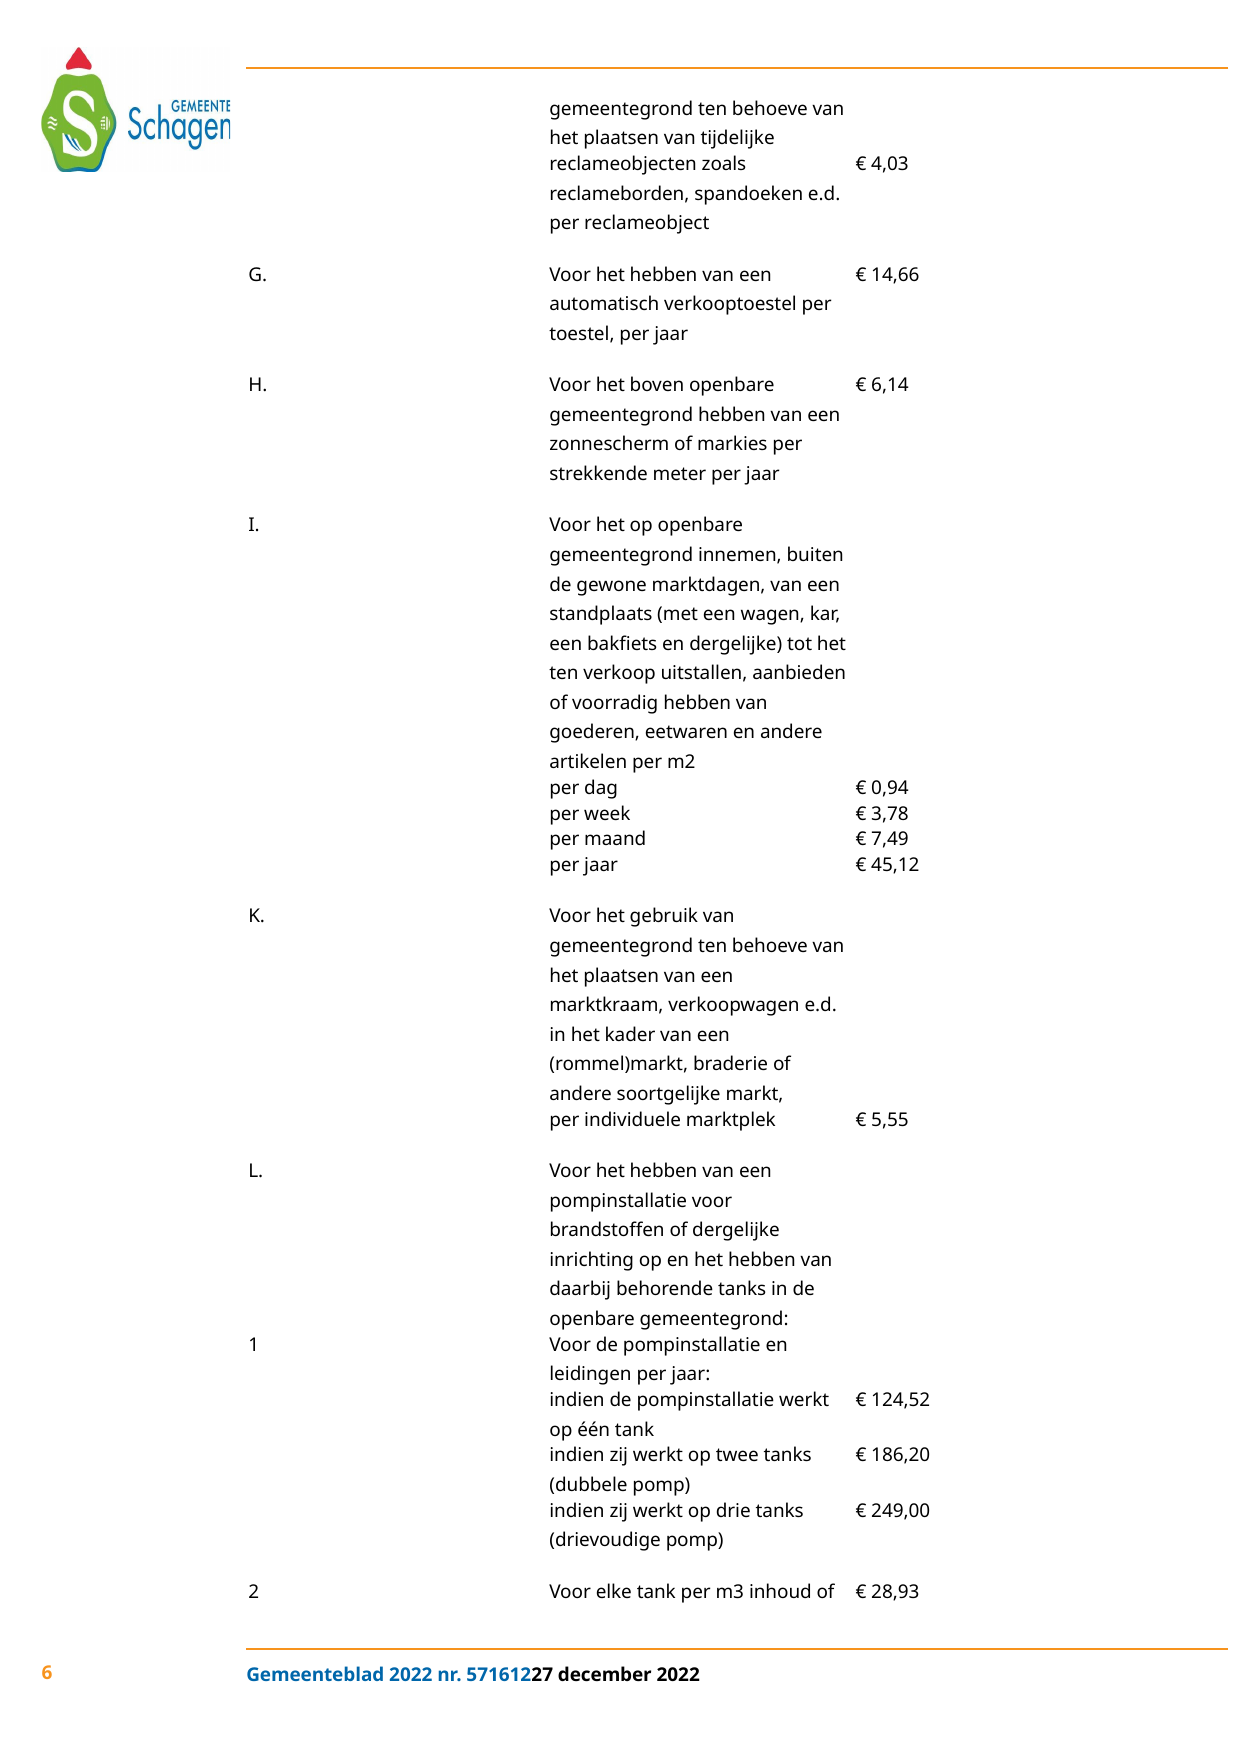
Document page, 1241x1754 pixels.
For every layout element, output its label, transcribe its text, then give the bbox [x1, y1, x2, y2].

table_cell [248, 851, 549, 877]
table_cell indien de pompinstallatie werkt op één tank [549, 1386, 850, 1442]
table_cell per jaar [549, 851, 850, 877]
table_cell [248, 1497, 549, 1552]
table_cell € 28,93 [850, 1578, 1152, 1604]
table_cell [549, 235, 850, 261]
table_cell € 14,66 [850, 261, 1152, 346]
table_cell [850, 903, 1152, 1106]
table_cell [850, 346, 1152, 371]
table_cell € 7,49 [850, 825, 1152, 851]
table_cell indien zij werkt op twee tanks (dubbele pomp) [549, 1442, 850, 1497]
table_cell € 5,55 [850, 1106, 1152, 1132]
table_cell 2 [248, 1578, 549, 1604]
table_cell [248, 825, 549, 851]
table_cell [850, 486, 1152, 512]
table_cell per individuele marktplek [549, 1106, 850, 1132]
table_cell [850, 1552, 1152, 1578]
table_cell [549, 486, 850, 512]
table_cell [248, 150, 549, 235]
table_cell Voor de pompinstallatie en leidingen per jaar: [549, 1331, 850, 1386]
table_cell [850, 1132, 1152, 1157]
table_cell Voor het gebruik van gemeentegrond ten behoeve van het plaatsen van een marktkraam, verkoopwagen e.d. in het kader van een (rommel)markt, braderie of andere soortgelijke markt, [549, 903, 850, 1106]
table_cell [248, 235, 549, 261]
table_cell [248, 346, 549, 371]
table_cell [248, 800, 549, 825]
table_cell [850, 877, 1152, 903]
table_cell reclameobjecten zoals reclameborden, spandoeken e.d. per reclameobject [549, 150, 850, 235]
table_cell Voor het boven openbare gemeentegrond hebben van een zonnescherm of markies per strekkende meter per jaar [549, 371, 850, 486]
table_cell Voor het hebben van een automatisch verkooptoestel per toestel, per jaar [549, 261, 850, 346]
table_cell [850, 1157, 1152, 1331]
table_cell [549, 1552, 850, 1578]
table_cell [248, 774, 549, 800]
table_cell Voor het op openbare gemeentegrond innemen, buiten de gewone marktdagen, van een standplaats (met een wagen, kar, een bakfiets en dergelijke) tot het ten verkoop uitstallen, aanbieden of voorradig hebben van goederen, eetwaren en andere artikelen per m2 [549, 512, 850, 774]
table_cell Voor het hebben van een pompinstallatie voor brandstoffen of dergelijke inrichting op en het hebben van daarbij behorende tanks in de openbare gemeentegrond: [549, 1157, 850, 1331]
table_cell [248, 877, 549, 903]
table_cell per week [549, 800, 850, 825]
table_cell [850, 1331, 1152, 1386]
table_cell [248, 1386, 549, 1442]
table_cell K. [248, 903, 549, 1106]
table_cell I. [248, 512, 549, 774]
table_cell [248, 1132, 549, 1157]
table_cell 1 [248, 1331, 549, 1386]
table_cell [549, 1132, 850, 1157]
table_cell [850, 95, 1152, 150]
table_cell [850, 235, 1152, 261]
table_cell € 0,94 [850, 774, 1152, 800]
table_cell H. [248, 371, 549, 486]
table_cell L. [248, 1157, 549, 1331]
table_cell € 124,52 [850, 1386, 1152, 1442]
table_cell € 45,12 [850, 851, 1152, 877]
table_cell € 4,03 [850, 150, 1152, 235]
table_cell per dag [549, 774, 850, 800]
table_cell € 186,20 [850, 1442, 1152, 1497]
table_cell gemeentegrond ten behoeve van het plaatsen van tijdelijke [549, 95, 850, 150]
table_cell per maand [549, 825, 850, 851]
table_cell [248, 486, 549, 512]
table_cell [850, 512, 1152, 774]
table_cell € 249,00 [850, 1497, 1152, 1552]
table_cell [248, 1552, 549, 1578]
table_cell [248, 95, 549, 150]
table_cell [248, 1442, 549, 1497]
table_cell [549, 877, 850, 903]
table_cell G. [248, 261, 549, 346]
table_cell Voor elke tank per m3 inhoud of [549, 1578, 850, 1604]
table_cell € 6,14 [850, 371, 1152, 486]
table_cell indien zij werkt op drie tanks (drievoudige pomp) [549, 1497, 850, 1552]
table_cell [549, 346, 850, 371]
table_cell [248, 1106, 549, 1132]
table_cell € 3,78 [850, 800, 1152, 825]
picture [41, 47, 231, 172]
